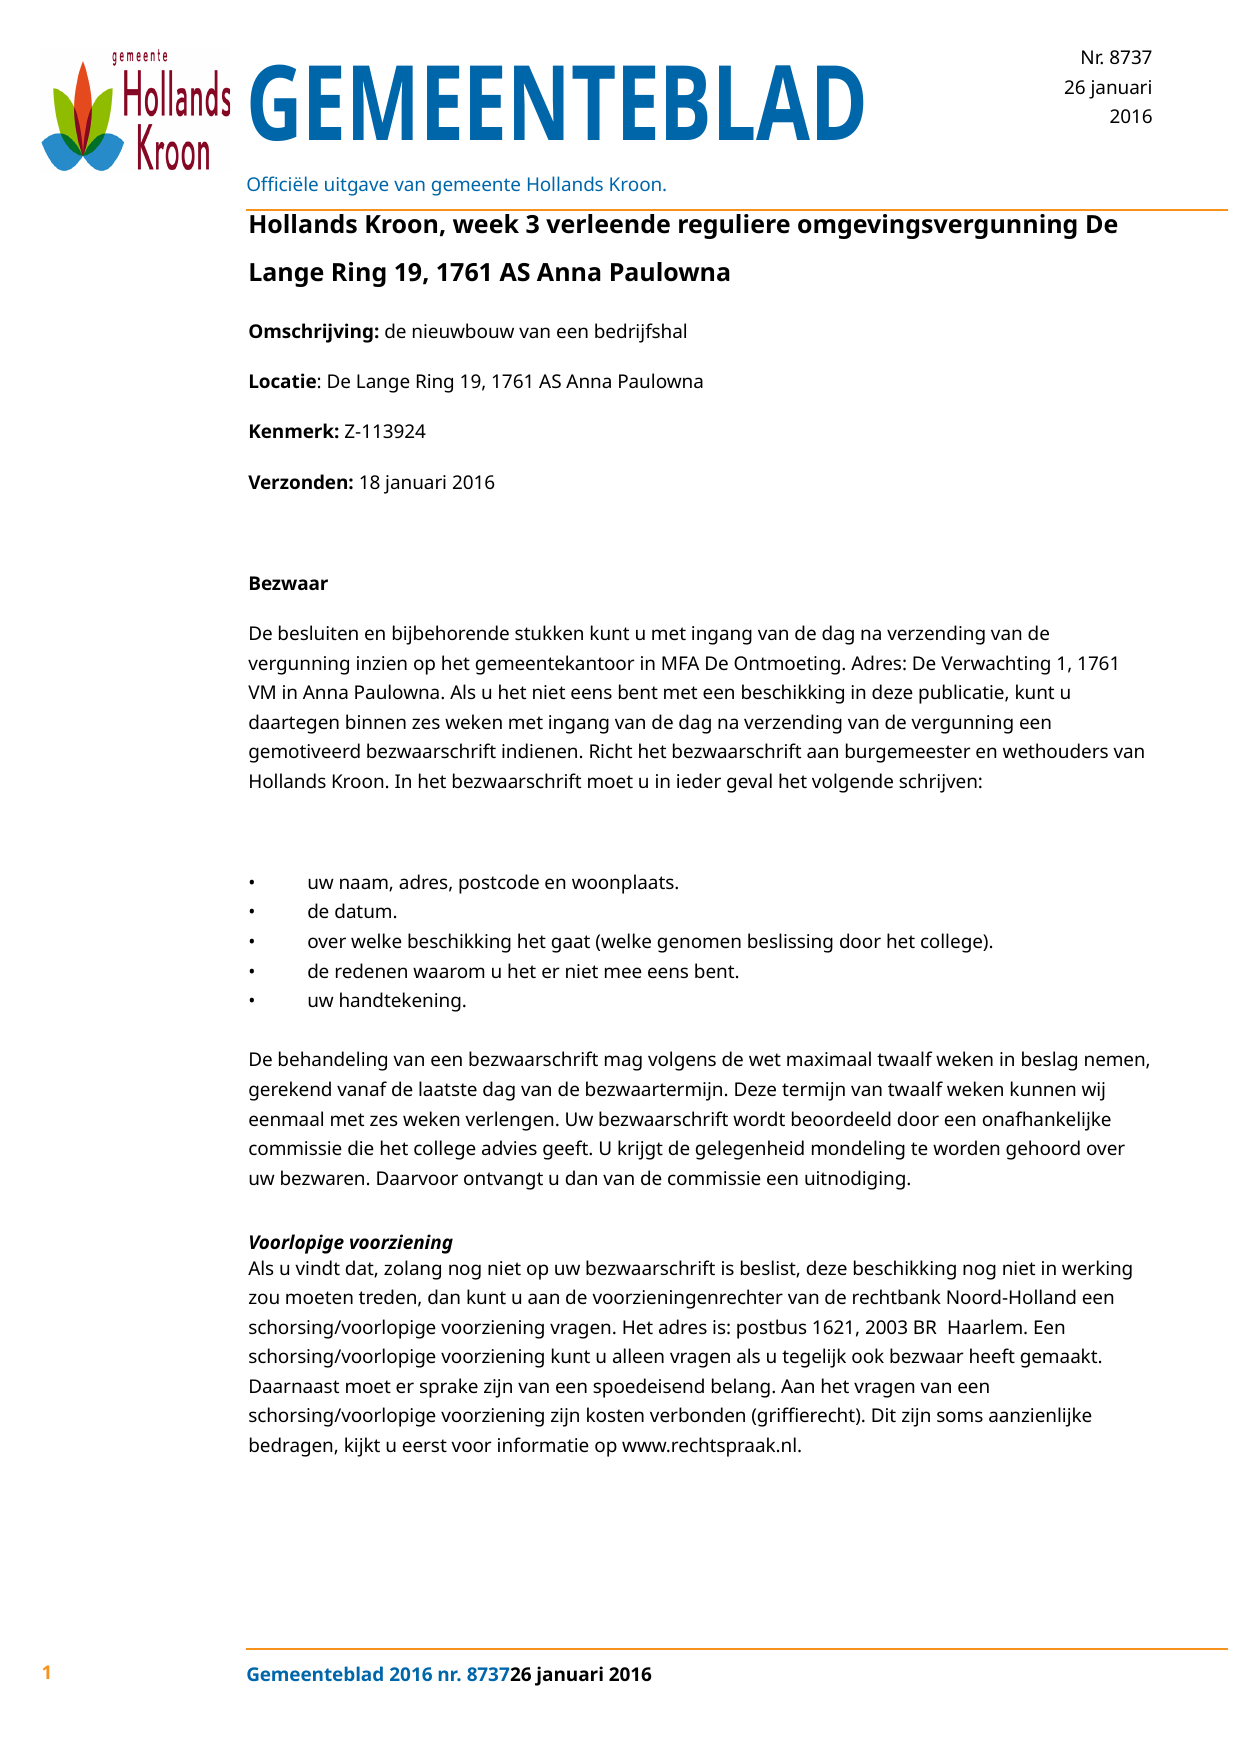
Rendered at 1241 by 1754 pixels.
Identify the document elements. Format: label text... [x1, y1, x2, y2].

picture [41, 47, 231, 172]
list uw naam, adres, postcode en woonplaats. [248, 869, 1152, 895]
list de datum. [248, 899, 1152, 924]
text Locatie: De Lange Ring 19, 1761 AS Anna Paulowna [248, 368, 1152, 394]
text Als u vindt dat, zolang nog niet op uw bezwaarschrift is beslist, deze beschikking nog niet in werking zou moeten treden, dan kunt u aan de voorzieningenrechter van de rechtbank Noord-Holland een schorsing/voorlopige voorziening vragen. Het adres is: postbus 1621, 2003 BR Haarlem. Een schorsing/voorlopige voorziening kunt u alleen vragen als u tegelijk ook bezwaar heeft gemaakt. Daarnaast moet er sprake zijn van een spoedeisend belang. Aan het vragen van een schorsing/voorlopige voorziening zijn kosten verbonden (griffierecht). Dit zijn soms aanzienlijke bedragen, kijkt u eerst voor informatie op www.rechtspraak.nl. [248, 1255, 1152, 1458]
text De behandeling van een bezwaarschrift mag volgens de wet maximaal twaalf weken in beslag nemen, gerekend vanaf de laatste dag van de bezwaartermijn. Deze termijn van twaalf weken kunnen wij eenmaal met zes weken verlengen. Uw bezwaarschrift wordt beoordeeld door een onafhankelijke commissie die het college advies geeft. U krijgt de gelegenheid mondeling te worden gehoord over uw bezwaren. Daarvoor ontvangt u dan van de commissie een uitnodiging. [248, 1047, 1152, 1191]
text Kenmerk: Z-113924 [248, 419, 1152, 444]
text Omschrijving: de nieuwbouw van een bedrijfshal [248, 318, 1152, 344]
list uw handtekening. [248, 987, 1152, 1013]
text Verzonden: 18 januari 2016 [248, 469, 1152, 495]
list over welke beschikking het gaat (welke genomen beslissing door het college). [248, 928, 1152, 954]
text De besluiten en bijbehorende stukken kunt u met ingang van de dag na verzending van de vergunning inzien op het gemeentekantoor in MFA De Ontmoeting. Adres: De Verwachting 1, 1761 VM in Anna Paulowna. Als u het niet eens bent met een beschikking in deze publicatie, kunt u daartegen binnen zes weken met ingang van de dag na verzending van de vergunning een gemotiveerd bezwaarschrift indienen. Richt het bezwaarschrift aan burgemeester en wethouders van Hollands Kroon. In het bezwaarschrift moet u in ieder geval het volgende schrijven: [248, 620, 1152, 794]
text Bezwaar [248, 570, 1152, 596]
text Hollands Kroon, week 3 verleende reguliere omgevingsvergunning De Lange Ring 19, 1761 AS Anna Paulowna [248, 211, 1152, 288]
text Voorlopige voorziening [248, 1229, 1152, 1255]
list de redenen waarom u het er niet mee eens bent. [248, 958, 1152, 984]
